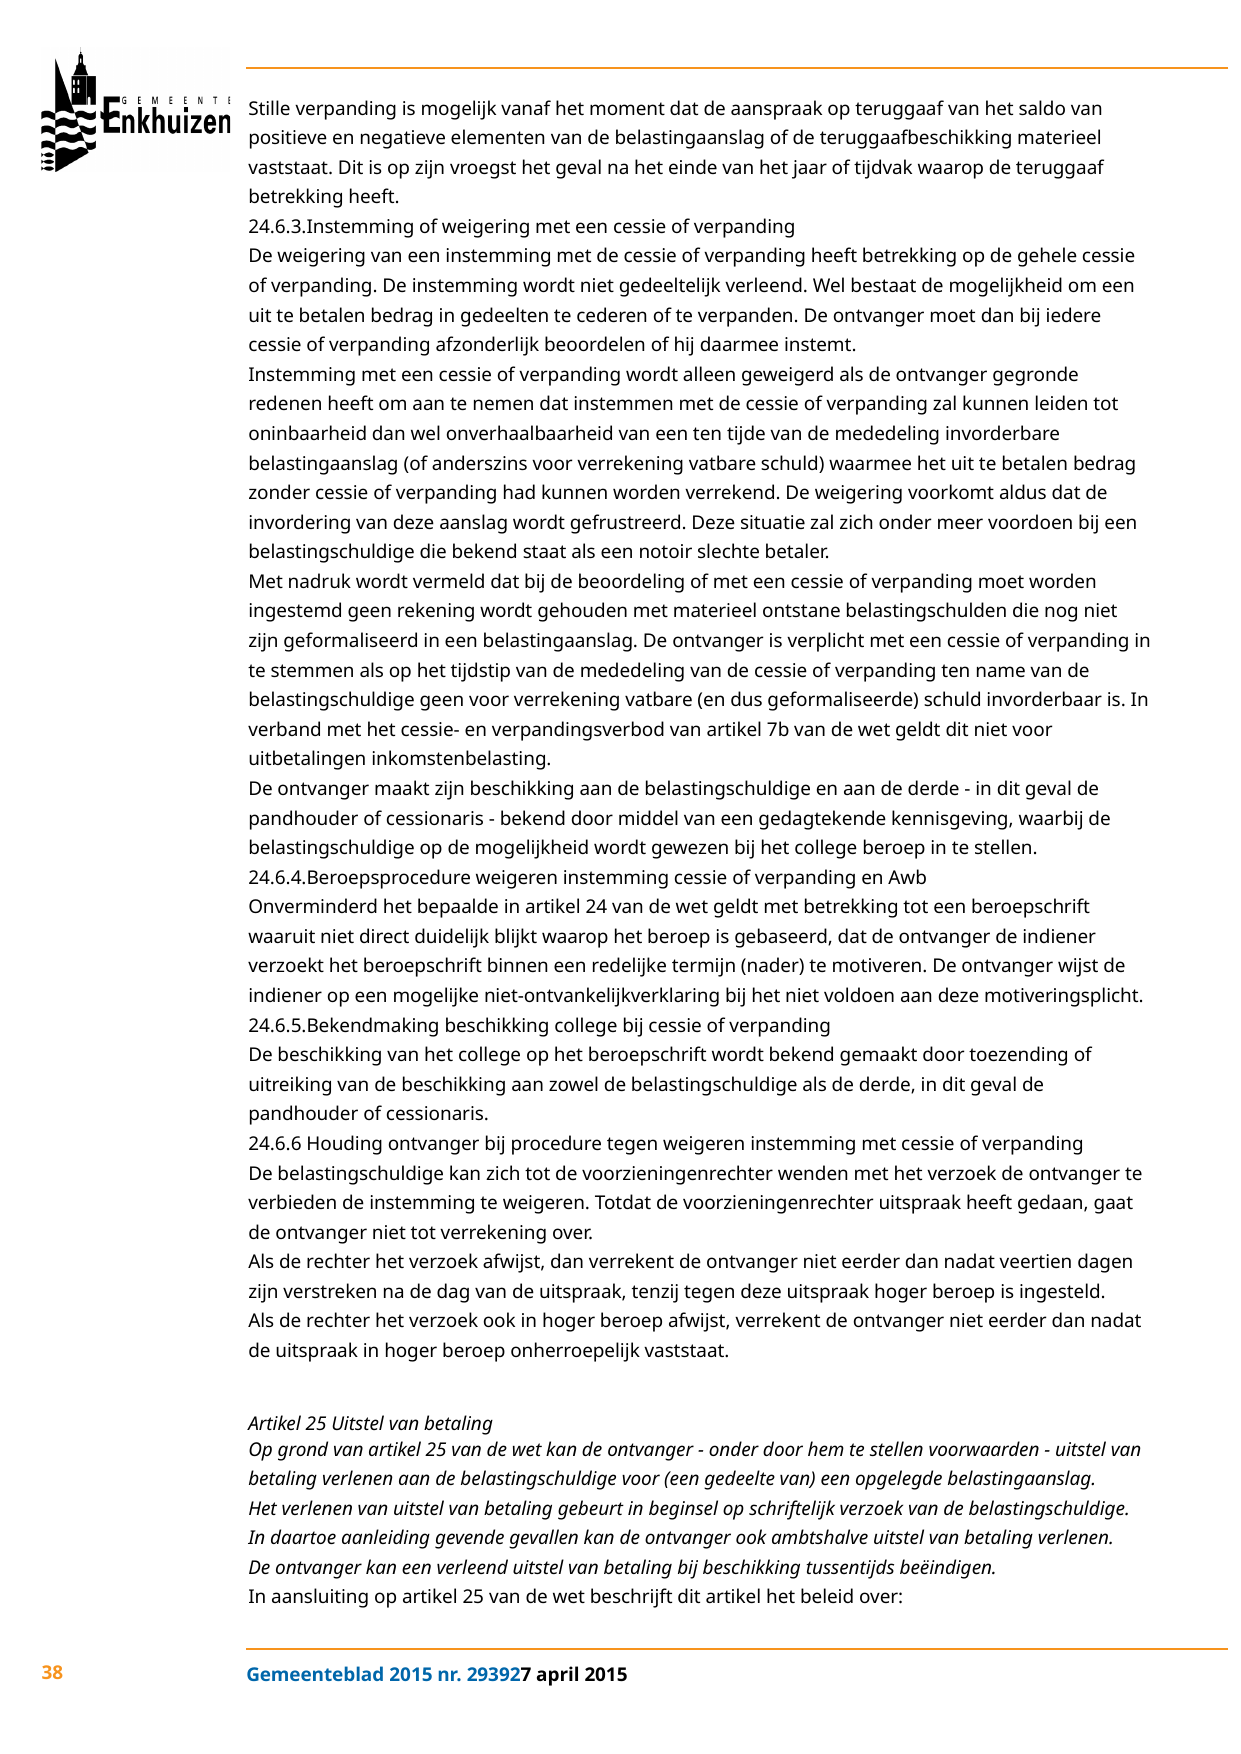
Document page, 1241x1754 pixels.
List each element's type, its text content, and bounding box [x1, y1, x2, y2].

text Met nadruk wordt vermeld dat bij de beoordeling of met een cessie of verpanding moet worden ingestemd geen rekening wordt gehouden met materieel ontstane belastingschulden die nog niet zijn geformaliseerd in een belastingaanslag. De ontvanger is verplicht met een cessie of verpanding in te stemmen als op het tijdstip van de mededeling van de cessie of verpanding ten name van de belastingschuldige geen voor verrekening vatbare (en dus geformaliseerde) schuld invorderbaar is. In verband met het cessie- en verpandingsverbod van artikel 7b van de wet geldt dit niet voor uitbetalingen inkomstenbelasting. [248, 568, 1152, 771]
text 24.6.3.Instemming of weigering met een cessie of verpanding [248, 213, 1152, 239]
text Onverminderd het bepaalde in artikel 24 van de wet geldt met betrekking tot een beroepschrift waaruit niet direct duidelijk blijkt waarop het beroep is gebaseerd, dat de ontvanger de indiener verzoekt het beroepschrift binnen een redelijke termijn (nader) te motiveren. De ontvanger wijst de indiener op een mogelijke niet-ontvankelijkverklaring bij het niet voldoen aan deze motiveringsplicht. [248, 893, 1152, 1008]
picture [41, 47, 231, 172]
text De ontvanger kan een verleend uitstel van betaling bij beschikking tussentijds beëindigen. [248, 1554, 1152, 1580]
text Het verlenen van uitstel van betaling gebeurt in beginsel op schriftelijk verzoek van de belastingschuldige. In daartoe aanleiding gevende gevallen kan de ontvanger ook ambtshalve uitstel van betaling verlenen. [248, 1495, 1152, 1550]
text Stille verpanding is mogelijk vanaf het moment dat de aanspraak op teruggaaf van het saldo van positieve en negatieve elementen van de belastingaanslag of de teruggaafbeschikking materieel vaststaat. Dit is op zijn vroegst het geval na het einde van het jaar of tijdvak waarop de teruggaaf betrekking heeft. [248, 95, 1152, 209]
text De beschikking van het college op het beroepschrift wordt bekend gemaakt door toezending of uitreiking van de beschikking aan zowel de belastingschuldige als de derde, in dit geval de pandhouder of cessionaris. [248, 1041, 1152, 1126]
text Instemming met een cessie of verpanding wordt alleen geweigerd als de ontvanger gegronde redenen heeft om aan te nemen dat instemmen met de cessie of verpanding zal kunnen leiden tot oninbaarheid dan wel onverhaalbaarheid van een ten tijde van de mededeling invorderbare belastingaanslag (of anderszins voor verrekening vatbare schuld) waarmee het uit te betalen bedrag zonder cessie of verpanding had kunnen worden verrekend. De weigering voorkomt aldus dat de invordering van deze aanslag wordt gefrustreerd. Deze situatie zal zich onder meer voordoen bij een belastingschuldige die bekend staat als een notoir slechte betaler. [248, 361, 1152, 564]
text 24.6.4.Beroepsprocedure weigeren instemming cessie of verpanding en Awb [248, 864, 1152, 890]
text Op grond van artikel 25 van de wet kan de ontvanger - onder door hem te stellen voorwaarden - uitstel van betaling verlenen aan de belastingschuldige voor (een gedeelte van) een opgelegde belastingaanslag. [248, 1436, 1152, 1491]
text De belastingschuldige kan zich tot de voorzieningenrechter wenden met het verzoek de ontvanger te verbieden de instemming te weigeren. Totdat de voorzieningenrechter uitspraak heeft gedaan, gaat de ontvanger niet tot verrekening over. [248, 1160, 1152, 1245]
text De ontvanger maakt zijn beschikking aan de belastingschuldige en aan de derde - in dit geval de pandhouder of cessionaris - bekend door middel van een gedagtekende kennisgeving, waarbij de belastingschuldige op de mogelijkheid wordt gewezen bij het college beroep in te stellen. [248, 775, 1152, 860]
text De weigering van een instemming met de cessie of verpanding heeft betrekking op de gehele cessie of verpanding. De instemming wordt niet gedeeltelijk verleend. Wel bestaat de mogelijkheid om een uit te betalen bedrag in gedeelten te cederen of te verpanden. De ontvanger moet dan bij iedere cessie of verpanding afzonderlijk beoordelen of hij daarmee instemt. [248, 243, 1152, 357]
text Als de rechter het verzoek afwijst, dan verrekent de ontvanger niet eerder dan nadat veertien dagen zijn verstreken na de dag van de uitspraak, tenzij tegen deze uitspraak hoger beroep is ingesteld. [248, 1248, 1152, 1304]
text Als de rechter het verzoek ook in hoger beroep afwijst, verrekent de ontvanger niet eerder dan nadat de uitspraak in hoger beroep onherroepelijk vaststaat. [248, 1308, 1152, 1363]
text In aansluiting op artikel 25 van de wet beschrijft dit artikel het beleid over: [248, 1584, 1152, 1609]
text 24.6.6 Houding ontvanger bij procedure tegen weigeren instemming met cessie of verpanding [248, 1130, 1152, 1156]
text 24.6.5.Bekendmaking beschikking college bij cessie of verpanding [248, 1012, 1152, 1038]
text Artikel 25 Uitstel van betaling [248, 1410, 1152, 1436]
